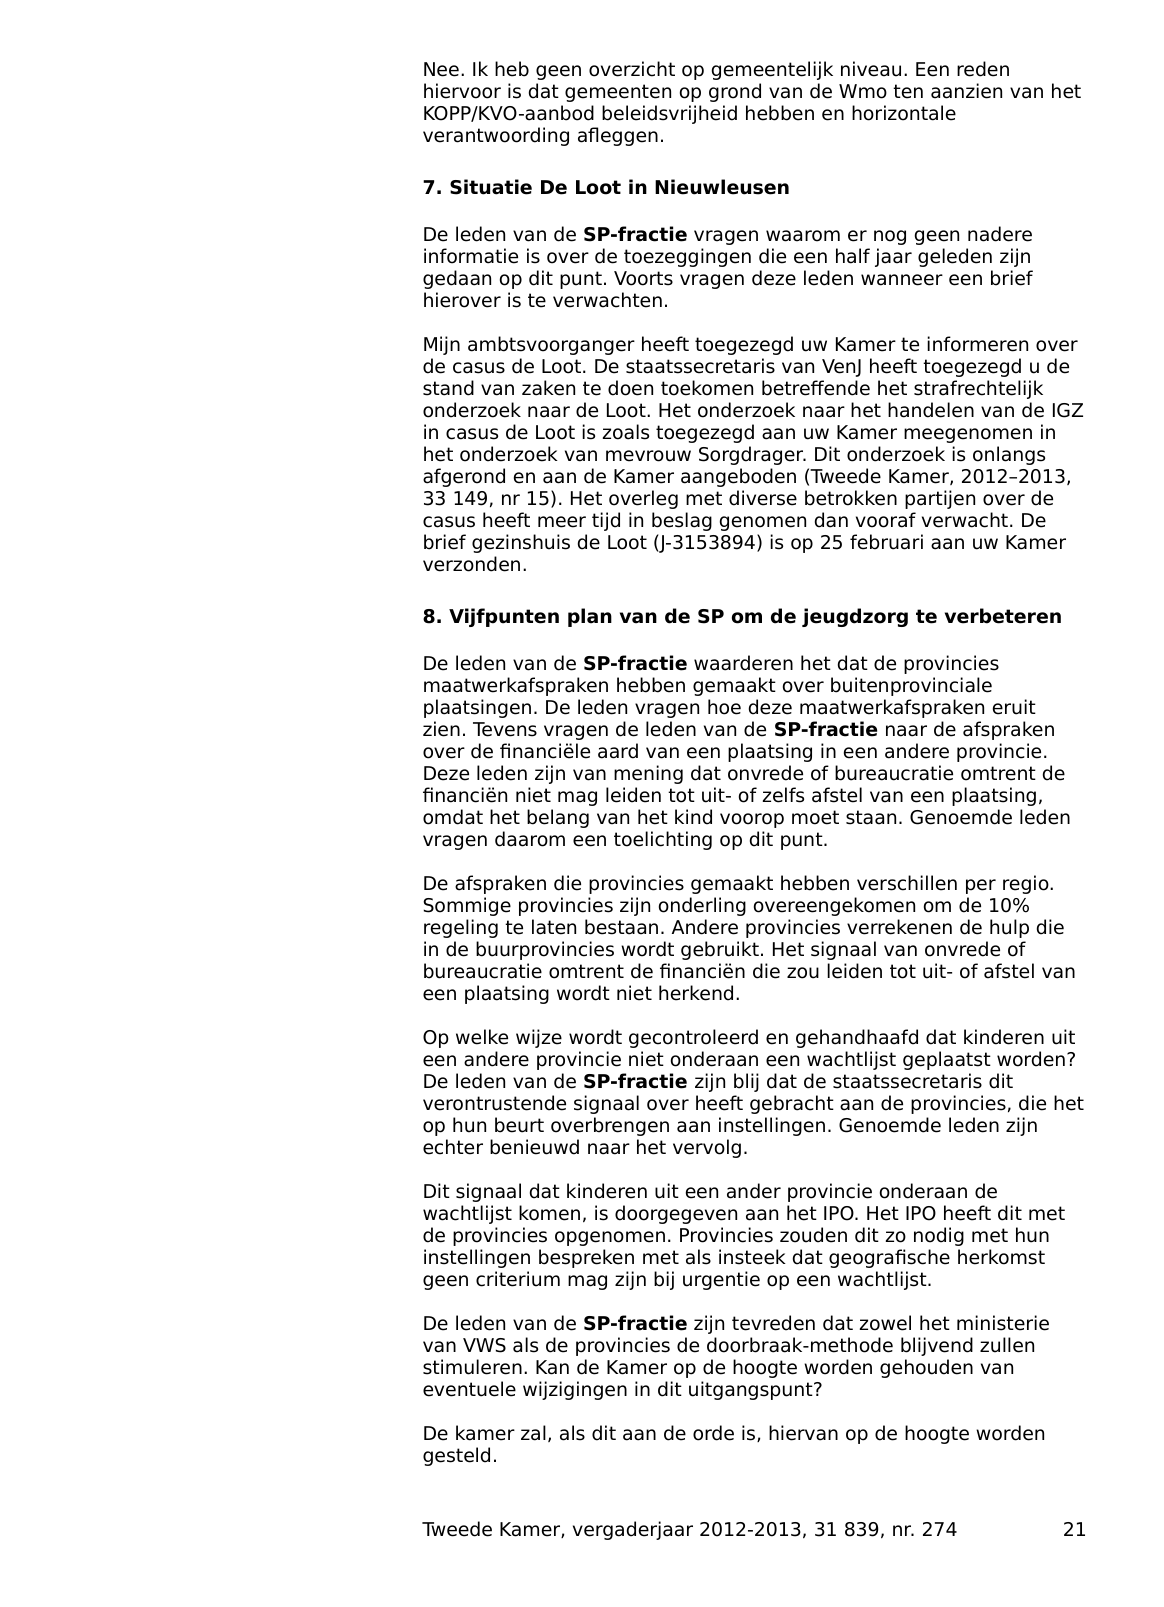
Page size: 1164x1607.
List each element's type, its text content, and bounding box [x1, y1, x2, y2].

text De leden van de SP-fractie vragen waarom er nog geen nadere informatie is over de toezeggingen die een half jaar geleden zijn gedaan op dit punt. Voorts vragen deze leden wanneer een brief hierover is te verwachten. [422, 224, 1087, 312]
subtitle 7. Situatie De Loot in Nieuwleusen [422, 177, 1087, 199]
text Mijn ambtsvoorganger heeft toegezegd uw Kamer te informeren over de casus de Loot. De staatssecretaris van VenJ heeft toegezegd u de stand van zaken te doen toekomen betreffende het strafrechtelijk onderzoek naar de Loot. Het onderzoek naar het handelen van de IGZ in casus de Loot is zoals toegezegd aan uw Kamer meegenomen in het onderzoek van mevrouw Sorgdrager. Dit onderzoek is onlangs afgerond en aan de Kamer aangeboden (Tweede Kamer, 2012–2013, 33 149, nr 15). Het overleg met diverse betrokken partijen over de casus heeft meer tijd in beslag genomen dan vooraf verwacht. De brief gezinshuis de Loot (J-3153894) is op 25 februari aan uw Kamer verzonden. [422, 334, 1087, 576]
text De leden van de SP-fractie waarderen het dat de provincies maatwerkafspraken hebben gemaakt over buitenprovinciale plaatsingen. De leden vragen hoe deze maatwerkafspraken eruit zien. Tevens vragen de leden van de SP-fractie naar de afspraken over de financiële aard van een plaatsing in een andere provincie. Deze leden zijn van mening dat onvrede of bureaucratie omtrent de financiën niet mag leiden tot uit- of zelfs afstel van een plaatsing, omdat het belang van het kind voorop moet staan. Genoemde leden vragen daarom een toelichting op dit punt. [422, 653, 1087, 851]
text De kamer zal, als dit aan de orde is, hiervan op de hoogte worden gesteld. [422, 1423, 1087, 1467]
text Nee. Ik heb geen overzicht op gemeentelijk niveau. Een reden hiervoor is dat gemeenten op grond van de Wmo ten aanzien van het KOPP/KVO-aanbod beleidsvrijheid hebben en horizontale verantwoording afleggen. [422, 59, 1087, 147]
text Dit signaal dat kinderen uit een ander provincie onderaan de wachtlijst komen, is doorgegeven aan het IPO. Het IPO heeft dit met de provincies opgenomen. Provincies zouden dit zo nodig met hun instellingen bespreken met als insteek dat geografische herkomst geen criterium mag zijn bij urgentie op een wachtlijst. [422, 1181, 1087, 1291]
text Op welke wijze wordt gecontroleerd en gehandhaafd dat kinderen uit een andere provincie niet onderaan een wachtlijst geplaatst worden? De leden van de SP-fractie zijn blij dat de staatssecretaris dit verontrustende signaal over heeft gebracht aan de provincies, die het op hun beurt overbrengen aan instellingen. Genoemde leden zijn echter benieuwd naar het vervolg. [422, 1027, 1087, 1159]
subtitle 8. Vijfpunten plan van de SP om de jeugdzorg te verbeteren [422, 606, 1087, 628]
text De afspraken die provincies gemaakt hebben verschillen per regio. Sommige provincies zijn onderling overeengekomen om de 10% regeling te laten bestaan. Andere provincies verrekenen de hulp die in de buurprovincies wordt gebruikt. Het signaal van onvrede of bureaucratie omtrent de financiën die zou leiden tot uit- of afstel van een plaatsing wordt niet herkend. [422, 873, 1087, 1005]
text De leden van de SP-fractie zijn tevreden dat zowel het ministerie van VWS als de provincies de doorbraak-methode blijvend zullen stimuleren. Kan de Kamer op de hoogte worden gehouden van eventuele wijzigingen in dit uitgangspunt? [422, 1313, 1087, 1401]
